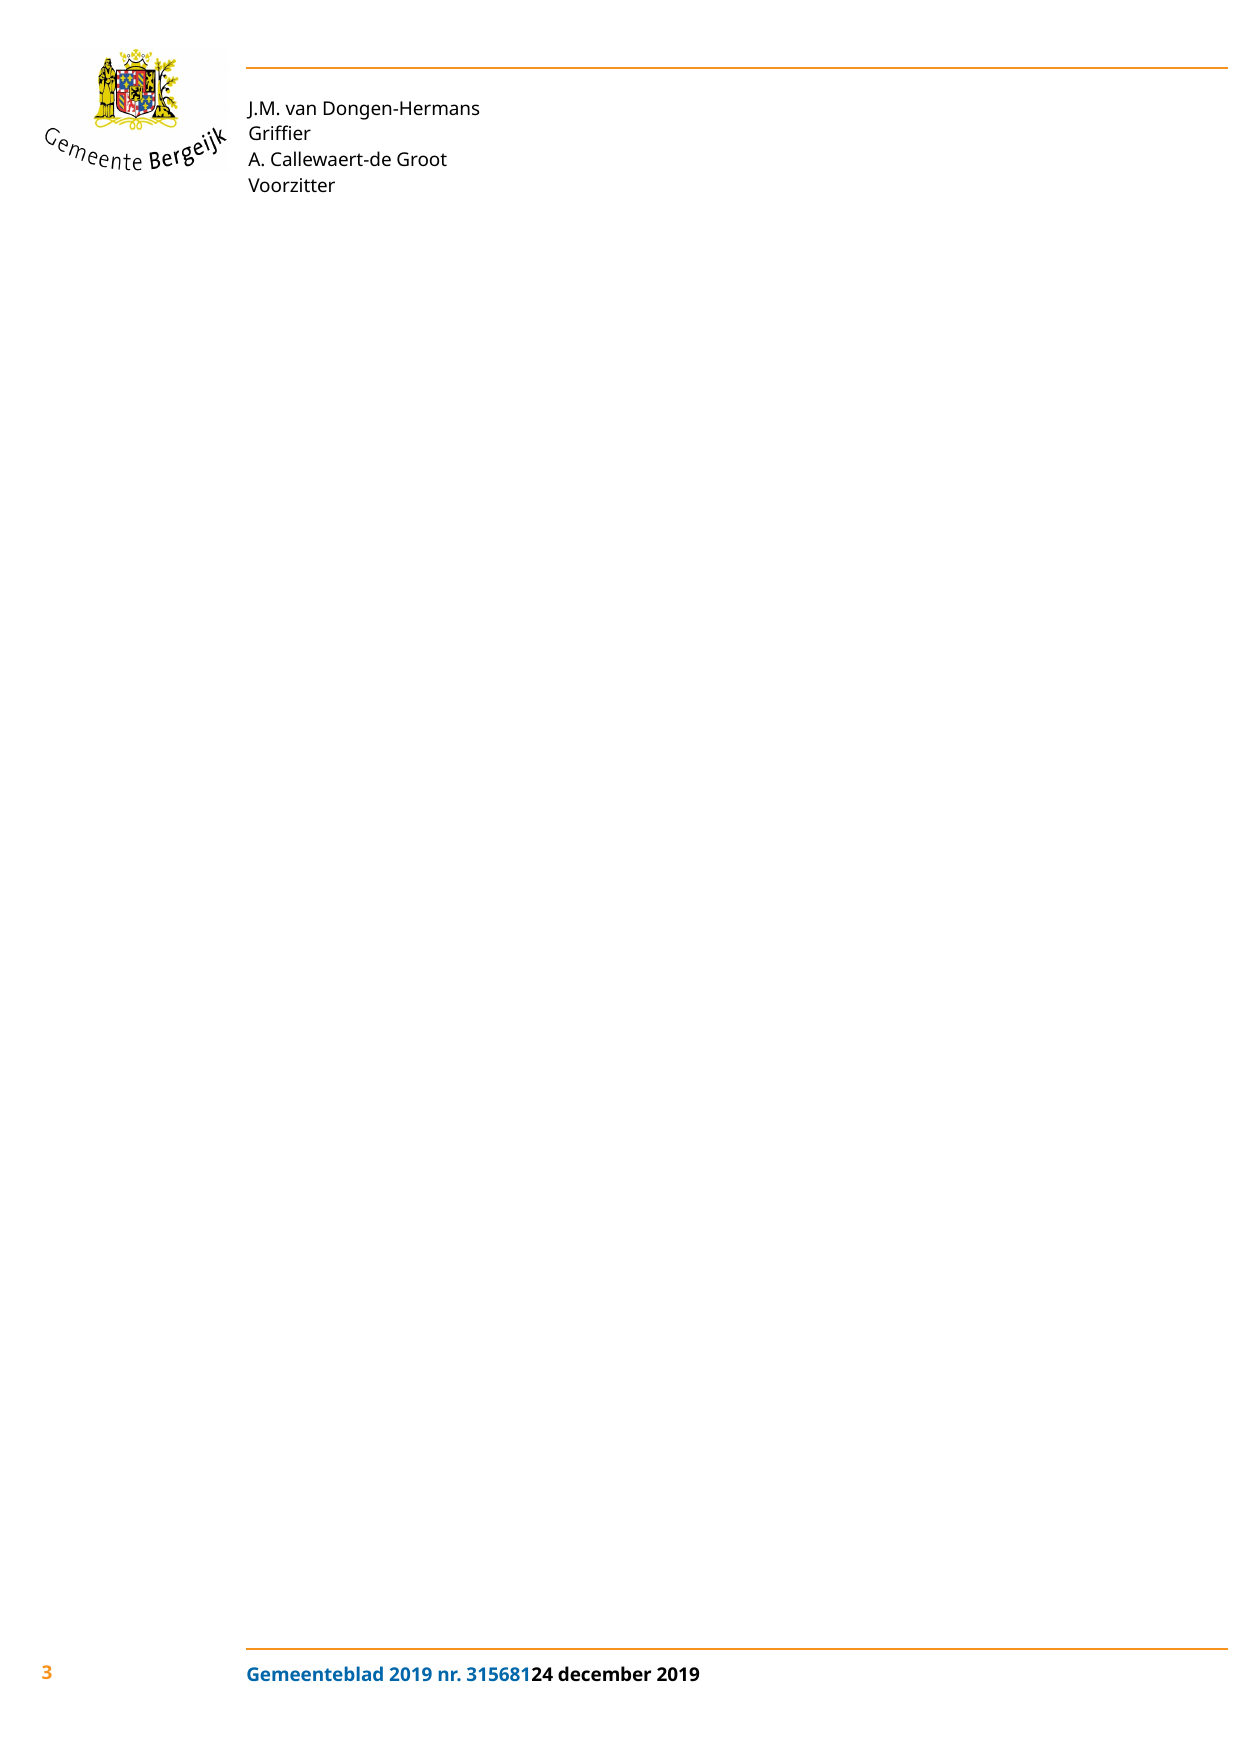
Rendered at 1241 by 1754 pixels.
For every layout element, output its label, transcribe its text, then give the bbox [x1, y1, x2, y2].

picture [41, 47, 231, 172]
text J.M. van Dongen-Hermans [248, 95, 1152, 121]
text Voorzitter [248, 172, 1152, 198]
text Griffier [248, 121, 1152, 146]
text A. Callewaert-de Groot [248, 146, 1152, 172]
